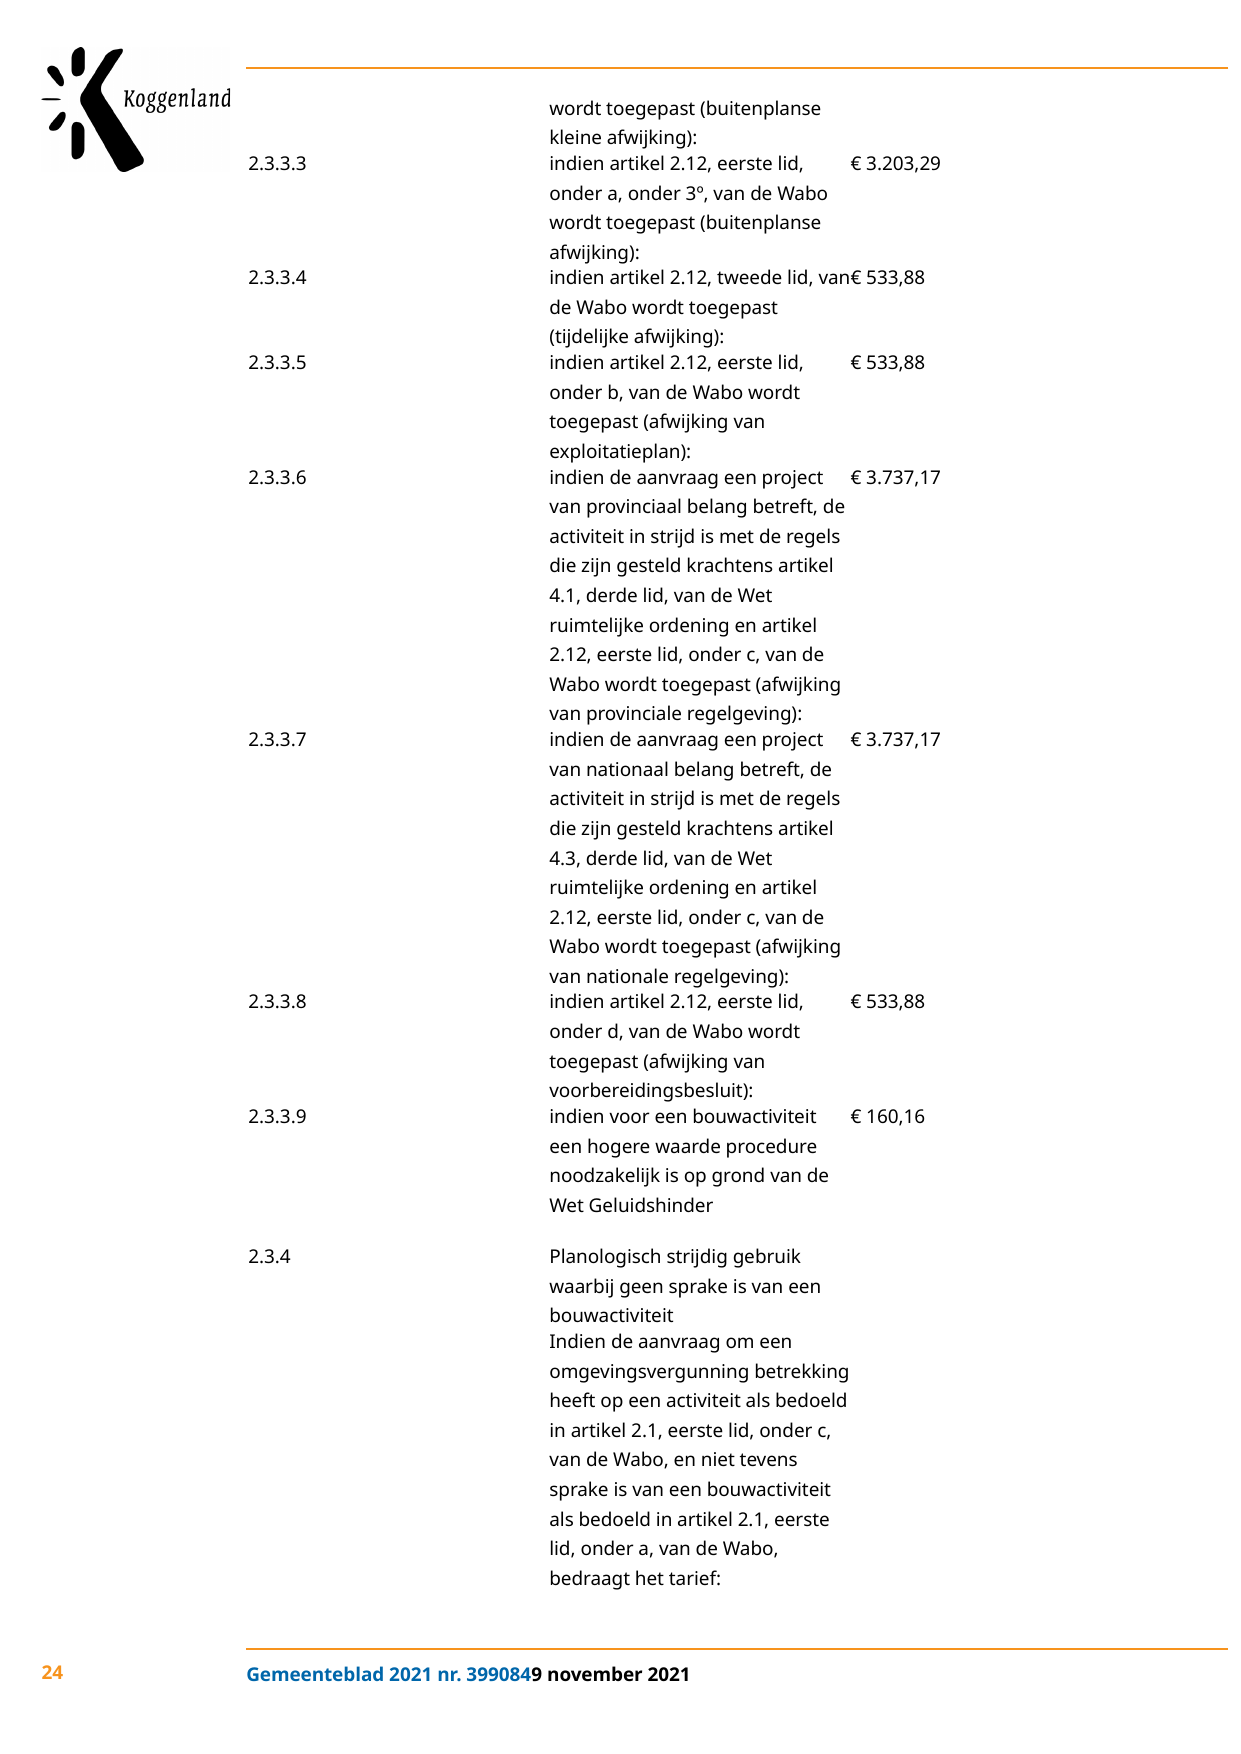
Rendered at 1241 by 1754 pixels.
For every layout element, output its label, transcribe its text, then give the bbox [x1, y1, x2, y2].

table_cell € 3.203,29 [850, 150, 1152, 264]
table_cell [248, 1218, 549, 1243]
table_cell [248, 1328, 549, 1591]
table_cell indien artikel 2.12, eerste lid, onder b, van de Wabo wordt toegepast (afwijking van exploitatieplan): [549, 350, 850, 464]
table_cell [850, 95, 1152, 150]
table_cell € 533,88 [850, 989, 1152, 1103]
table_cell Indien de aanvraag om een omgevingsvergunning betrekking heeft op een activiteit als bedoeld in artikel 2.1, eerste lid, onder c, van de Wabo, en niet tevens sprake is van een bouwactiviteit als bedoeld in artikel 2.1, eerste lid, onder a, van de Wabo, bedraagt het tarief: [549, 1328, 850, 1591]
table_cell indien artikel 2.12, tweede lid, van de Wabo wordt toegepast (tijdelijke afwijking): [549, 265, 850, 349]
table_cell [850, 1328, 1152, 1591]
table_cell [850, 1218, 1152, 1243]
table_cell 2.3.4 [248, 1244, 549, 1328]
table_cell 2.3.3.5 [248, 350, 549, 464]
table_cell indien de aanvraag een project van nationaal belang betreft, de activiteit in strijd is met de regels die zijn gesteld krachtens artikel 4.3, derde lid, van de Wet ruimtelijke ordening en artikel 2.12, eerste lid, onder c, van de Wabo wordt toegepast (afwijking van nationale regelgeving): [549, 726, 850, 989]
table_cell 2.3.3.8 [248, 989, 549, 1103]
table_cell 2.3.3.6 [248, 464, 549, 726]
table_cell € 3.737,17 [850, 726, 1152, 989]
table_cell € 3.737,17 [850, 464, 1152, 726]
table_cell wordt toegepast (buitenplanse kleine afwijking): [549, 95, 850, 150]
picture [41, 47, 231, 172]
table_cell € 533,88 [850, 350, 1152, 464]
table_cell 2.3.3.3 [248, 150, 549, 264]
table_cell indien artikel 2.12, eerste lid, onder d, van de Wabo wordt toegepast (afwijking van voorbereidingsbesluit): [549, 989, 850, 1103]
table_cell 2.3.3.7 [248, 726, 549, 989]
table_cell € 533,88 [850, 265, 1152, 349]
table_cell 2.3.3.4 [248, 265, 549, 349]
table_cell [248, 95, 549, 150]
table_cell indien artikel 2.12, eerste lid, onder a, onder 3º, van de Wabo wordt toegepast (buitenplanse afwijking): [549, 150, 850, 264]
table_cell [549, 1218, 850, 1243]
table_cell indien voor een bouwactiviteit een hogere waarde procedure noodzakelijk is op grond van de Wet Geluidshinder [549, 1103, 850, 1218]
table_cell [850, 1244, 1152, 1328]
table_cell Planologisch strijdig gebruik waarbij geen sprake is van een bouwactiviteit [549, 1244, 850, 1328]
table_cell indien de aanvraag een project van provinciaal belang betreft, de activiteit in strijd is met de regels die zijn gesteld krachtens artikel 4.1, derde lid, van de Wet ruimtelijke ordening en artikel 2.12, eerste lid, onder c, van de Wabo wordt toegepast (afwijking van provinciale regelgeving): [549, 464, 850, 726]
table_cell 2.3.3.9 [248, 1103, 549, 1218]
table_cell € 160,16 [850, 1103, 1152, 1218]
